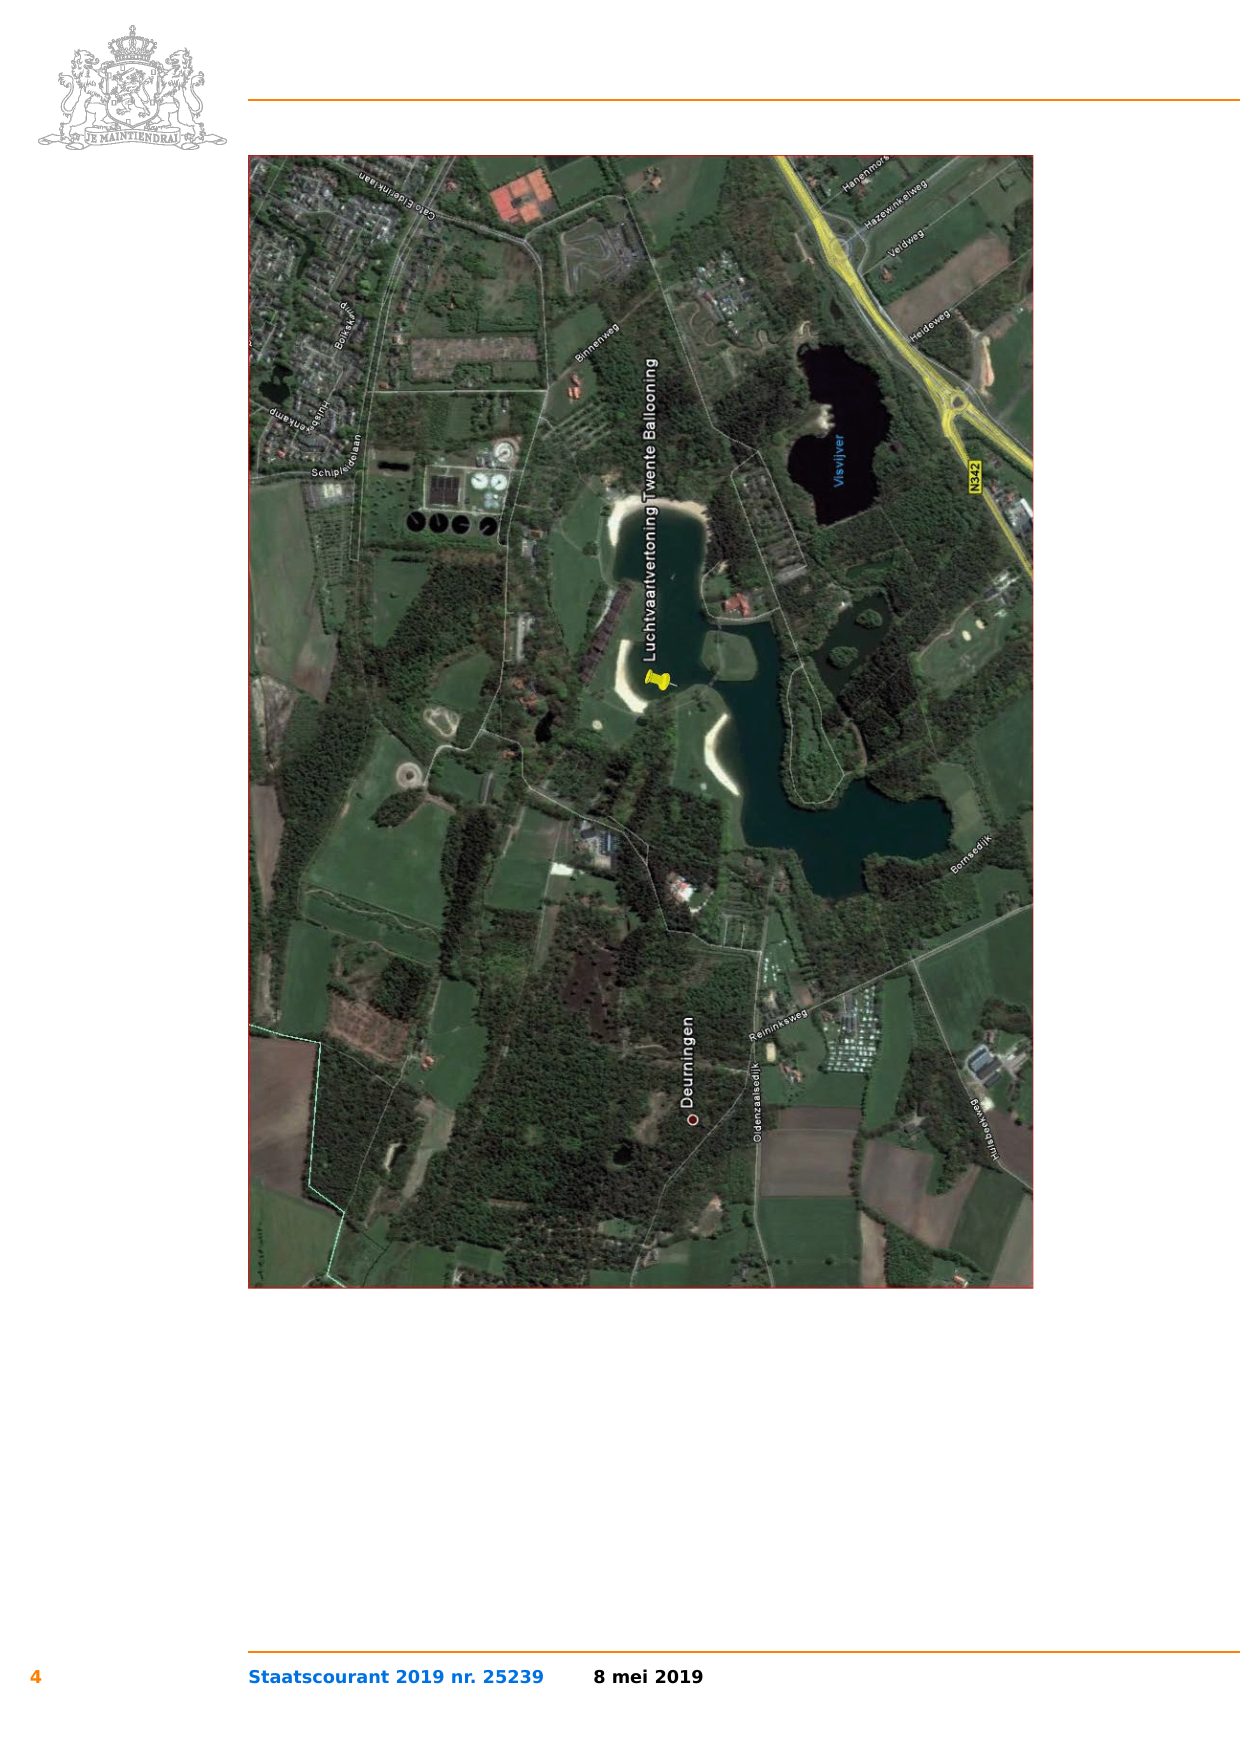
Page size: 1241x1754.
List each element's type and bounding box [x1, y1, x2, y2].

picture [248, 155, 1034, 1289]
picture [38, 25, 227, 150]
